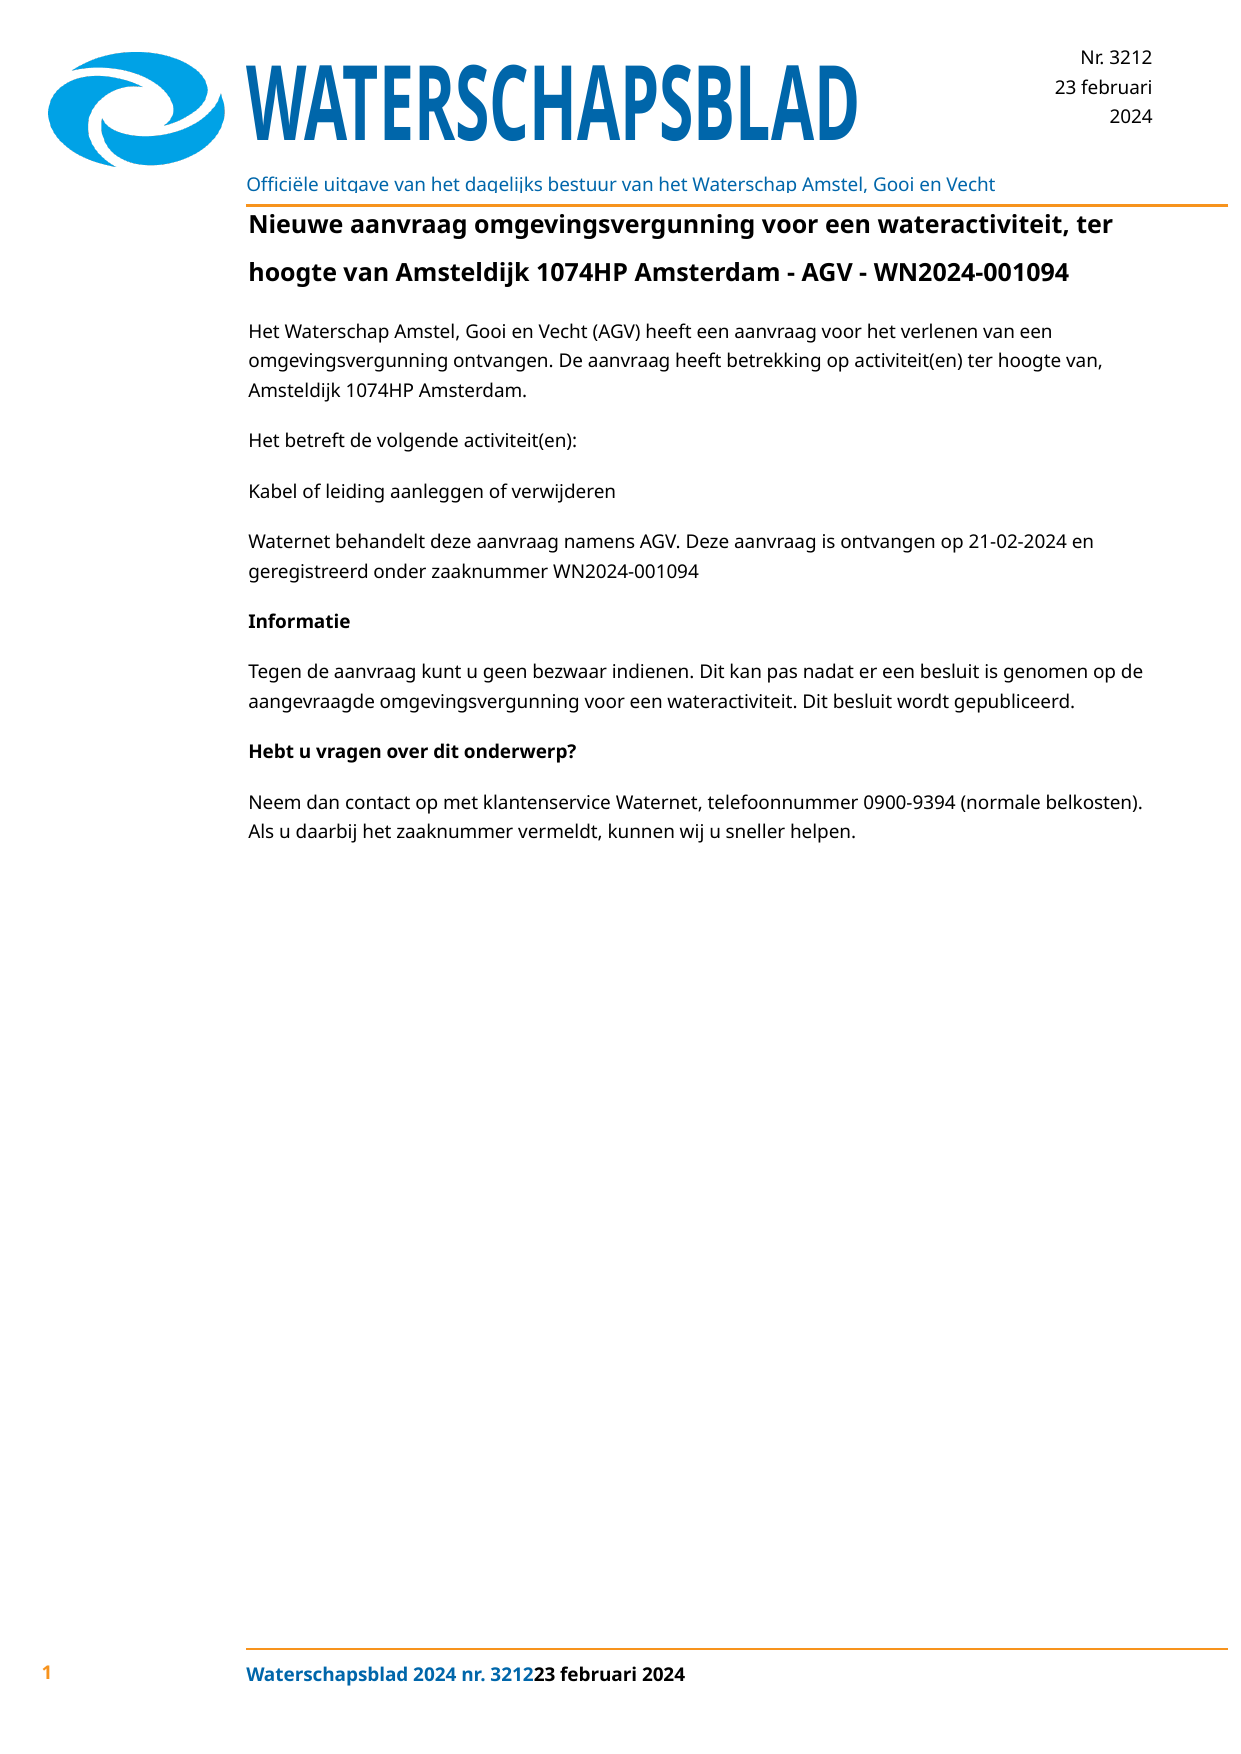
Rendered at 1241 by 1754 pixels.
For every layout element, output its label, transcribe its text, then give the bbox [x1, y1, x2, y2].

text Kabel of leiding aanleggen of verwijderen [248, 478, 1152, 504]
picture [41, 47, 231, 172]
text Het Waterschap Amstel, Gooi en Vecht (AGV) heeft een aanvraag voor het verlenen van een omgevingsvergunning ontvangen. De aanvraag heeft betrekking op activiteit(en) ter hoogte van, Amsteldijk 1074HP Amsterdam. [248, 318, 1152, 403]
text Het betreft de volgende activiteit(en): [248, 427, 1152, 453]
text Waternet behandelt deze aanvraag namens AGV. Deze aanvraag is ontvangen op 21-02-2024 en geregistreerd onder zaaknummer WN2024-001094 [248, 528, 1152, 584]
text Tegen de aanvraag kunt u geen bezwaar indienen. Dit kan pas nadat er een besluit is genomen op de aangevraagde omgevingsvergunning voor een wateractiviteit. Dit besluit wordt gepubliceerd. [248, 659, 1152, 714]
text Hebt u vragen over dit onderwerp? [248, 739, 1152, 764]
text Informatie [248, 608, 1152, 634]
text Nieuwe aanvraag omgevingsvergunning voor een wateractiviteit, ter hoogte van Amsteldijk 1074HP Amsterdam - AGV - WN2024-001094 [248, 207, 1152, 288]
text Neem dan contact op met klantenservice Waternet, telefoonnummer 0900-9394 (normale belkosten). Als u daarbij het zaaknummer vermeldt, kunnen wij u sneller helpen. [248, 789, 1152, 844]
